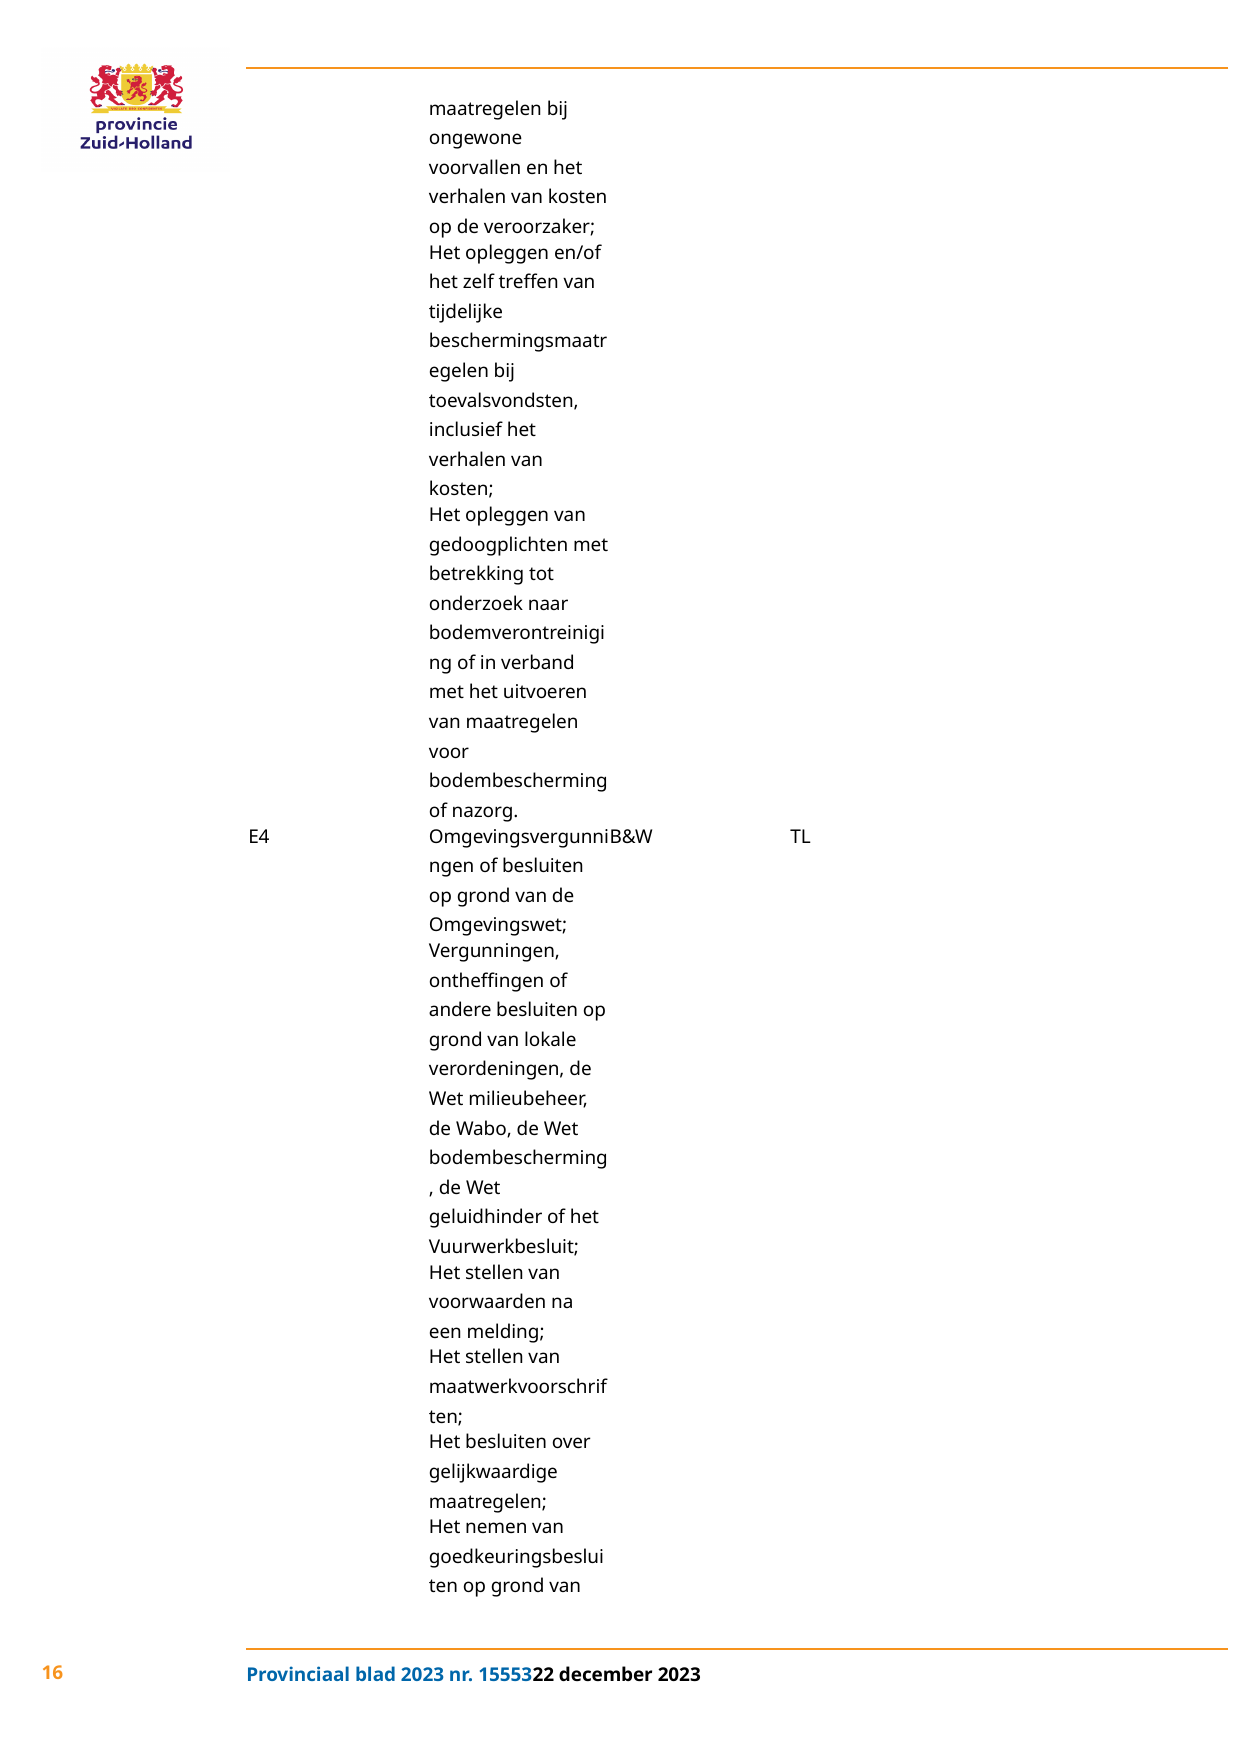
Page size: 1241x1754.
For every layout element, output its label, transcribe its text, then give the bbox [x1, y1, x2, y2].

table_cell [790, 95, 971, 823]
table_cell maatregelen bij ongewone voorvallen en het verhalen van kosten op de veroorzaker; [429, 95, 609, 239]
table_cell E4 [248, 823, 429, 1598]
table_cell TL [790, 823, 971, 1598]
table_cell [248, 95, 429, 823]
table_cell Het besluiten over gelijkwaardige maatregelen; [429, 1429, 609, 1513]
table_cell Het nemen van goedkeuringsbesluiten op grond van [429, 1514, 609, 1598]
table_cell Het opleggen van gedoogplichten met betrekking tot onderzoek naar bodemverontreiniging of in verband met het uitvoeren van maatregelen voor bodembescherming of nazorg. [429, 501, 609, 823]
table_cell Omgevingsvergunningen of besluiten op grond van de Omgevingswet; [429, 823, 609, 937]
table_cell B&W [609, 823, 790, 1598]
picture [41, 47, 231, 172]
table_cell Het opleggen en/of het zelf treffen van tijdelijke beschermingsmaatregelen bij toevalsvondsten, inclusief het verhalen van kosten; [429, 239, 609, 501]
table_cell Het stellen van voorwaarden na een melding; [429, 1259, 609, 1344]
table_cell [609, 95, 790, 823]
table_cell Het stellen van maatwerkvoorschriften; [429, 1344, 609, 1429]
table_cell Vergunningen, ontheffingen of andere besluiten op grond van lokale verordeningen, de Wet milieubeheer, de Wabo, de Wet bodembescherming, de Wet geluidhinder of het Vuurwerkbesluit; [429, 937, 609, 1259]
